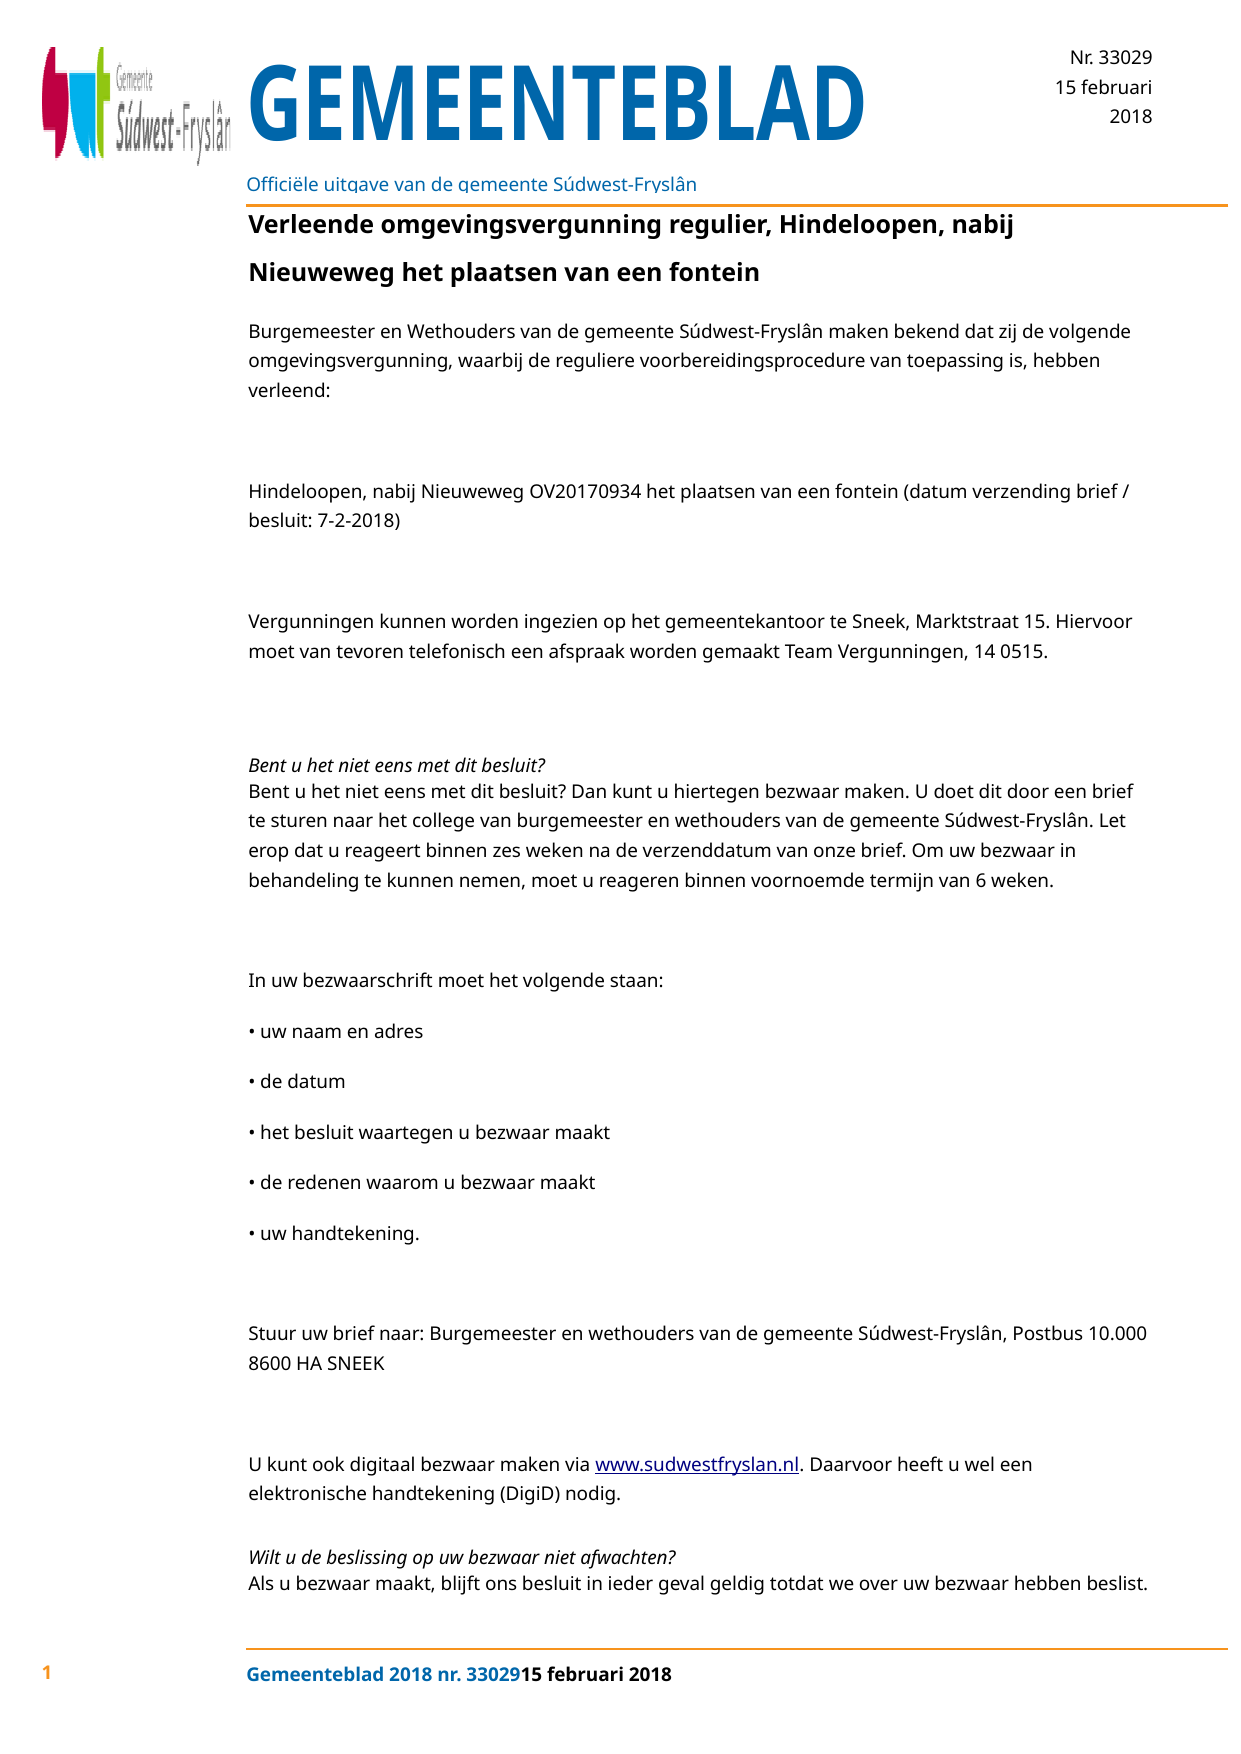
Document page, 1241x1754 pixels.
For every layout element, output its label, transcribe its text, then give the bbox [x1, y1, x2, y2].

text • het besluit waartegen u bezwaar maakt [248, 1119, 1152, 1144]
text Burgemeester en Wethouders van de gemeente Súdwest-Fryslân maken bekend dat zij de volgende omgevingsvergunning, waarbij de reguliere voorbereidingsprocedure van toepassing is, hebben verleend: [248, 318, 1152, 403]
picture [41, 47, 231, 172]
text • uw naam en adres [248, 1018, 1152, 1044]
text • de redenen waarom u bezwaar maakt [248, 1169, 1152, 1195]
text Wilt u de beslissing op uw bezwaar niet afwachten? [248, 1544, 1152, 1570]
text Vergunningen kunnen worden ingezien op het gemeentekantoor te Sneek, Marktstraat 15. Hiervoor moet van tevoren telefonisch een afspraak worden gemaakt Team Vergunningen, 14 0515. [248, 608, 1152, 664]
text Verleende omgevingsvergunning regulier, Hindeloopen, nabij Nieuweweg het plaatsen van een fontein [248, 207, 1152, 288]
text U kunt ook digitaal bezwaar maken via www.sudwestfryslan.nl. Daarvoor heeft u wel een elektronische handtekening (DigiD) nodig. [248, 1451, 1152, 1506]
text In uw bezwaarschrift moet het volgende staan: [248, 968, 1152, 993]
text Hindeloopen, nabij Nieuweweg OV20170934 het plaatsen van een fontein (datum verzending brief / besluit: 7-2-2018) [248, 478, 1152, 533]
text • de datum [248, 1068, 1152, 1094]
text Bent u het niet eens met dit besluit? Dan kunt u hiertegen bezwaar maken. U doet dit door een brief te sturen naar het college van burgemeester en wethouders van de gemeente Súdwest-Fryslân. Let erop dat u reageert binnen zes weken na de verzenddatum van onze brief. Om uw bezwaar in behandeling te kunnen nemen, moet u reageren binnen voornoemde termijn van 6 weken. [248, 778, 1152, 892]
text Als u bezwaar maakt, blijft ons besluit in ieder geval geldig totdat we over uw bezwaar hebben beslist. [248, 1570, 1152, 1596]
text Stuur uw brief naar: Burgemeester en wethouders van de gemeente Súdwest-Fryslân, Postbus 10.000 8600 HA SNEEK [248, 1321, 1152, 1376]
text Bent u het niet eens met dit besluit? [248, 752, 1152, 778]
text • uw handtekening. [248, 1220, 1152, 1245]
